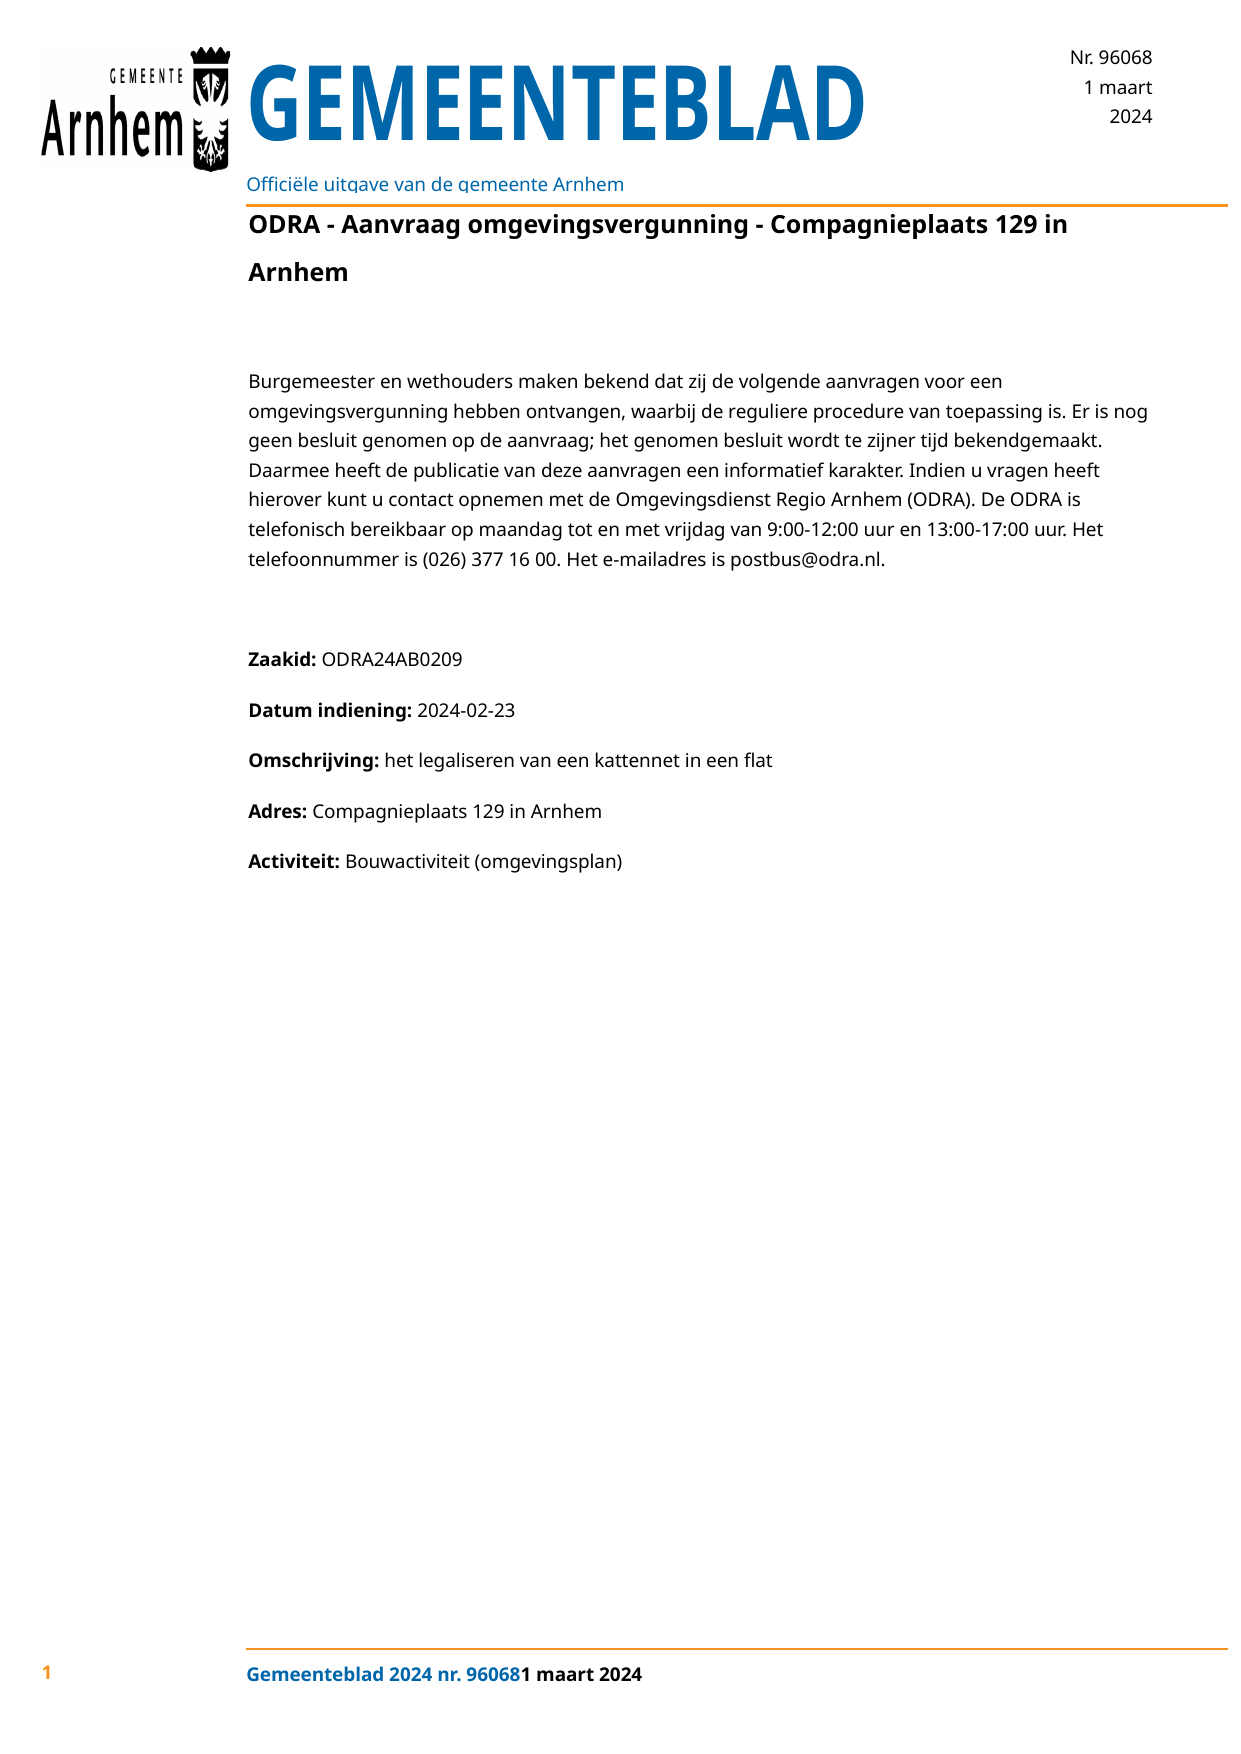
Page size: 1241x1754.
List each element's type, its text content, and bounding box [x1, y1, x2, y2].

text Datum indiening: 2024-02-23 [248, 697, 1152, 723]
picture [41, 47, 231, 172]
text Adres: Compagnieplaats 129 in Arnhem [248, 798, 1152, 824]
text ODRA - Aanvraag omgevingsvergunning - Compagnieplaats 129 in Arnhem [248, 207, 1152, 288]
text Activiteit: Bouwactiviteit (omgevingsplan) [248, 848, 1152, 874]
text Omschrijving: het legaliseren van een kattennet in een flat [248, 747, 1152, 773]
text Zaakid: ODRA24AB0209 [248, 647, 1152, 672]
text Burgemeester en wethouders maken bekend dat zij de volgende aanvragen voor een omgevingsvergunning hebben ontvangen, waarbij de reguliere procedure van toepassing is. Er is nog geen besluit genomen op de aanvraag; het genomen besluit wordt te zijner tijd bekendgemaakt. Daarmee heeft de publicatie van deze aanvragen een informatief karakter. Indien u vragen heeft hierover kunt u contact opnemen met de Omgevingsdienst Regio Arnhem (ODRA). De ODRA is telefonisch bereikbaar op maandag tot en met vrijdag van 9:00-12:00 uur en 13:00-17:00 uur. Het telefoonnummer is (026) 377 16 00. Het e-mailadres is postbus@odra.nl. [248, 368, 1152, 572]
